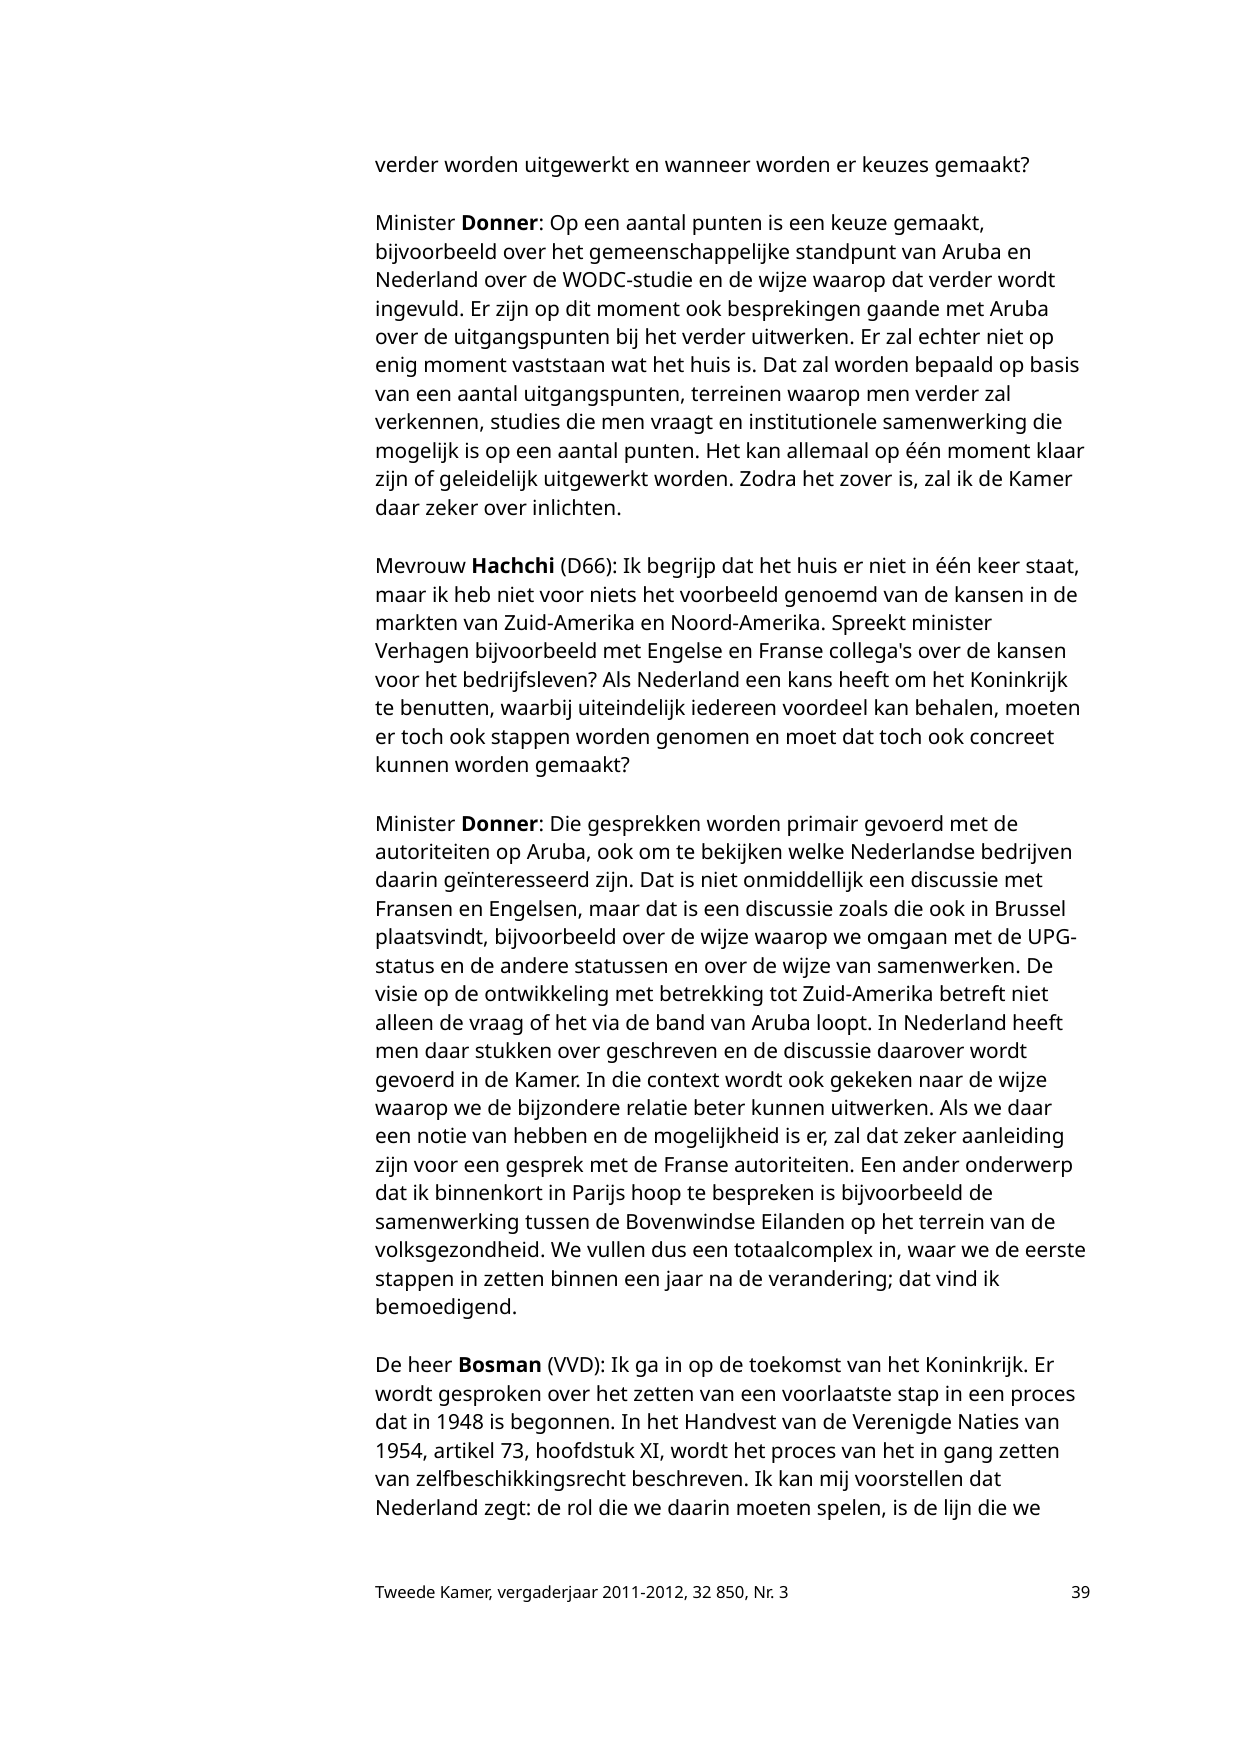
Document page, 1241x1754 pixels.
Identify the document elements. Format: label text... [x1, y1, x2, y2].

text Mevrouw Hachchi (D66): Ik begrijp dat het huis er niet in één keer staat, maar ik heb niet voor niets het voorbeeld genoemd van de kansen in de markten van Zuid-Amerika en Noord-Amerika. Spreekt minister Verhagen bijvoorbeeld met Engelse en Franse collega's over de kansen voor het bedrijfsleven? Als Nederland een kans heeft om het Koninkrijk te benutten, waarbij uiteindelijk iedereen voordeel kan behalen, moeten er toch ook stappen worden genomen en moet dat toch ook concreet kunnen worden gemaakt? [375, 551, 1090, 779]
text Minister Donner: Die gesprekken worden primair gevoerd met de autoriteiten op Aruba, ook om te bekijken welke Nederlandse bedrijven daarin geïnteresseerd zijn. Dat is niet onmiddellijk een discussie met Fransen en Engelsen, maar dat is een discussie zoals die ook in Brussel plaatsvindt, bijvoorbeeld over de wijze waarop we omgaan met de UPG-status en de andere statussen en over de wijze van samenwerken. De visie op de ontwikkeling met betrekking tot Zuid-Amerika betreft niet alleen de vraag of het via de band van Aruba loopt. In Nederland heeft men daar stukken over geschreven en de discussie daarover wordt gevoerd in de Kamer. In die context wordt ook gekeken naar de wijze waarop we de bijzondere relatie beter kunnen uitwerken. Als we daar een notie van hebben en de mogelijkheid is er, zal dat zeker aanleiding zijn voor een gesprek met de Franse autoriteiten. Een ander onderwerp dat ik binnenkort in Parijs hoop te bespreken is bijvoorbeeld de samenwerking tussen de Bovenwindse Eilanden op het terrein van de volksgezondheid. We vullen dus een totaalcomplex in, waar we de eerste stappen in zetten binnen een jaar na de verandering; dat vind ik bemoedigend. [375, 809, 1090, 1321]
text verder worden uitgewerkt en wanneer worden er keuzes gemaakt? [375, 150, 1090, 178]
text Minister Donner: Op een aantal punten is een keuze gemaakt, bijvoorbeeld over het gemeenschappelijke standpunt van Aruba en Nederland over de WODC-studie en de wijze waarop dat verder wordt ingevuld. Er zijn op dit moment ook besprekingen gaande met Aruba over de uitgangspunten bij het verder uitwerken. Er zal echter niet op enig moment vaststaan wat het huis is. Dat zal worden bepaald op basis van een aantal uitgangspunten, terreinen waarop men verder zal verkennen, studies die men vraagt en institutionele samenwerking die mogelijk is op een aantal punten. Het kan allemaal op één moment klaar zijn of geleidelijk uitgewerkt worden. Zodra het zover is, zal ik de Kamer daar zeker over inlichten. [375, 208, 1090, 521]
text De heer Bosman (VVD): Ik ga in op de toekomst van het Koninkrijk. Er wordt gesproken over het zetten van een voorlaatste stap in een proces dat in 1948 is begonnen. In het Handvest van de Verenigde Naties van 1954, artikel 73, hoofdstuk XI, wordt het proces van het in gang zetten van zelfbeschikkingsrecht beschreven. Ik kan mij voorstellen dat Nederland zegt: de rol die we daarin moeten spelen, is de lijn die we [375, 1351, 1090, 1521]
